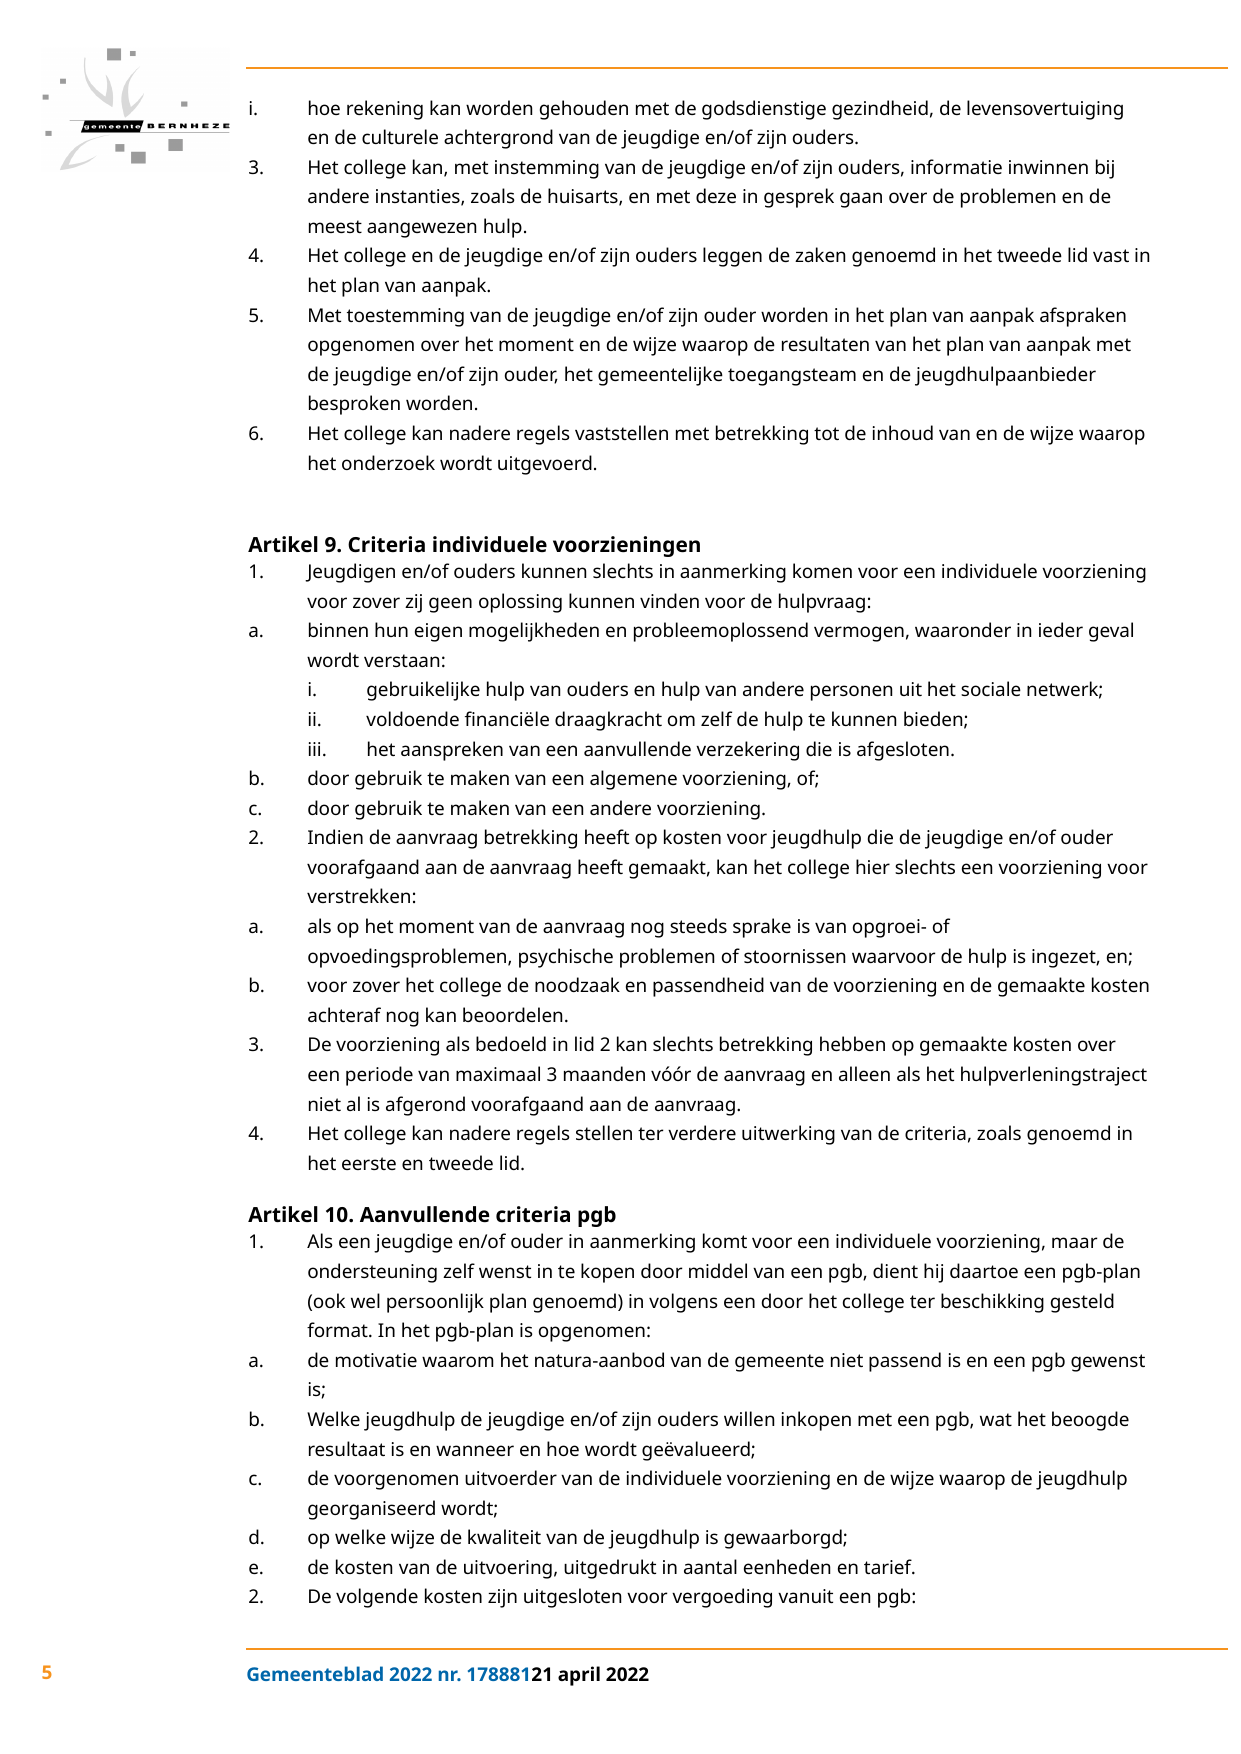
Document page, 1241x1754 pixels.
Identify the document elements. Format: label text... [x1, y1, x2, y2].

list door gebruik te maken van een andere voorziening. [248, 795, 1152, 821]
list Als een jeugdige en/of ouder in aanmerking komt voor een individuele voorziening, maar de ondersteuning zelf wenst in te kopen door middel van een pgb, dient hij daartoe een pgb-plan (ook wel persoonlijk plan genoemd) in volgens een door het college ter beschikking gesteld format. In het pgb-plan is opgenomen: [248, 1229, 1152, 1343]
list Het college kan, met instemming van de jeugdige en/of zijn ouders, informatie inwinnen bij andere instanties, zoals de huisarts, en met deze in gesprek gaan over de problemen en de meest aangewezen hulp. [248, 154, 1152, 239]
list Het college en de jeugdige en/of zijn ouders leggen de zaken genoemd in het tweede lid vast in het plan van aanpak. [248, 243, 1152, 298]
list de motivatie waarom het natura-aanbod van de gemeente niet passend is en een pgb gewenst is; [248, 1347, 1152, 1402]
list als op het moment van de aanvraag nog steeds sprake is van opgroei- of opvoedingsproblemen, psychische problemen of stoornissen waarvoor de hulp is ingezet, en; [248, 913, 1152, 968]
picture [41, 47, 231, 172]
list op welke wijze de kwaliteit van de jeugdhulp is gewaarborgd; [248, 1524, 1152, 1550]
list Jeugdigen en/of ouders kunnen slechts in aanmerking komen voor een individuele voorziening voor zover zij geen oplossing kunnen vinden voor de hulpvraag: [248, 558, 1152, 613]
list Het college kan nadere regels vaststellen met betrekking tot de inhoud van en de wijze waarop het onderzoek wordt uitgevoerd. [248, 420, 1152, 476]
list voor zover het college de noodzaak en passendheid van de voorziening en de gemaakte kosten achteraf nog kan beoordelen. [248, 972, 1152, 1028]
list de kosten van de uitvoering, uitgedrukt in aantal eenheden en tarief. [248, 1554, 1152, 1580]
list het aanspreken van een aanvullende verzekering die is afgesloten. [307, 736, 1152, 761]
list de voorgenomen uitvoerder van de individuele voorziening en de wijze waarop de jeugdhulp georganiseerd wordt; [248, 1465, 1152, 1521]
list door gebruik te maken van een algemene voorziening, of; [248, 765, 1152, 791]
list Met toestemming van de jeugdige en/of zijn ouder worden in het plan van aanpak afspraken opgenomen over het moment en de wijze waarop de resultaten van het plan van aanpak met de jeugdige en/of zijn ouder, het gemeentelijke toegangsteam en de jeugdhulpaanbieder besproken worden. [248, 302, 1152, 416]
list De volgende kosten zijn uitgesloten voor vergoeding vanuit een pgb: [248, 1584, 1152, 1609]
list Indien de aanvraag betrekking heeft op kosten voor jeugdhulp die de jeugdige en/of ouder voorafgaand aan de aanvraag heeft gemaakt, kan het college hier slechts een voorziening voor verstrekken: [248, 824, 1152, 909]
list gebruikelijke hulp van ouders en hulp van andere personen uit het sociale netwerk; [307, 677, 1152, 702]
list hoe rekening kan worden gehouden met de godsdienstige gezindheid, de levensovertuiging en de culturele achtergrond van de jeugdige en/of zijn ouders. [248, 95, 1152, 150]
list Het college kan nadere regels stellen ter verdere uitwerking van de criteria, zoals genoemd in het eerste en tweede lid. [248, 1120, 1152, 1176]
list voldoende financiële draagkracht om zelf de hulp te kunnen bieden; [307, 706, 1152, 732]
list binnen hun eigen mogelijkheden en probleemoplossend vermogen, waaronder in ieder geval wordt verstaan: [248, 617, 1152, 673]
text Artikel 10. Aanvullende criteria pgb [248, 1200, 1152, 1229]
list De voorziening als bedoeld in lid 2 kan slechts betrekking hebben op gemaakte kosten over een periode van maximaal 3 maanden vóór de aanvraag en alleen als het hulpverleningstraject niet al is afgerond voorafgaand aan de aanvraag. [248, 1032, 1152, 1116]
text Artikel 9. Criteria individuele voorzieningen [248, 530, 1152, 558]
list Welke jeugdhulp de jeugdige en/of zijn ouders willen inkopen met een pgb, wat het beoogde resultaat is en wanneer en hoe wordt geëvalueerd; [248, 1406, 1152, 1462]
